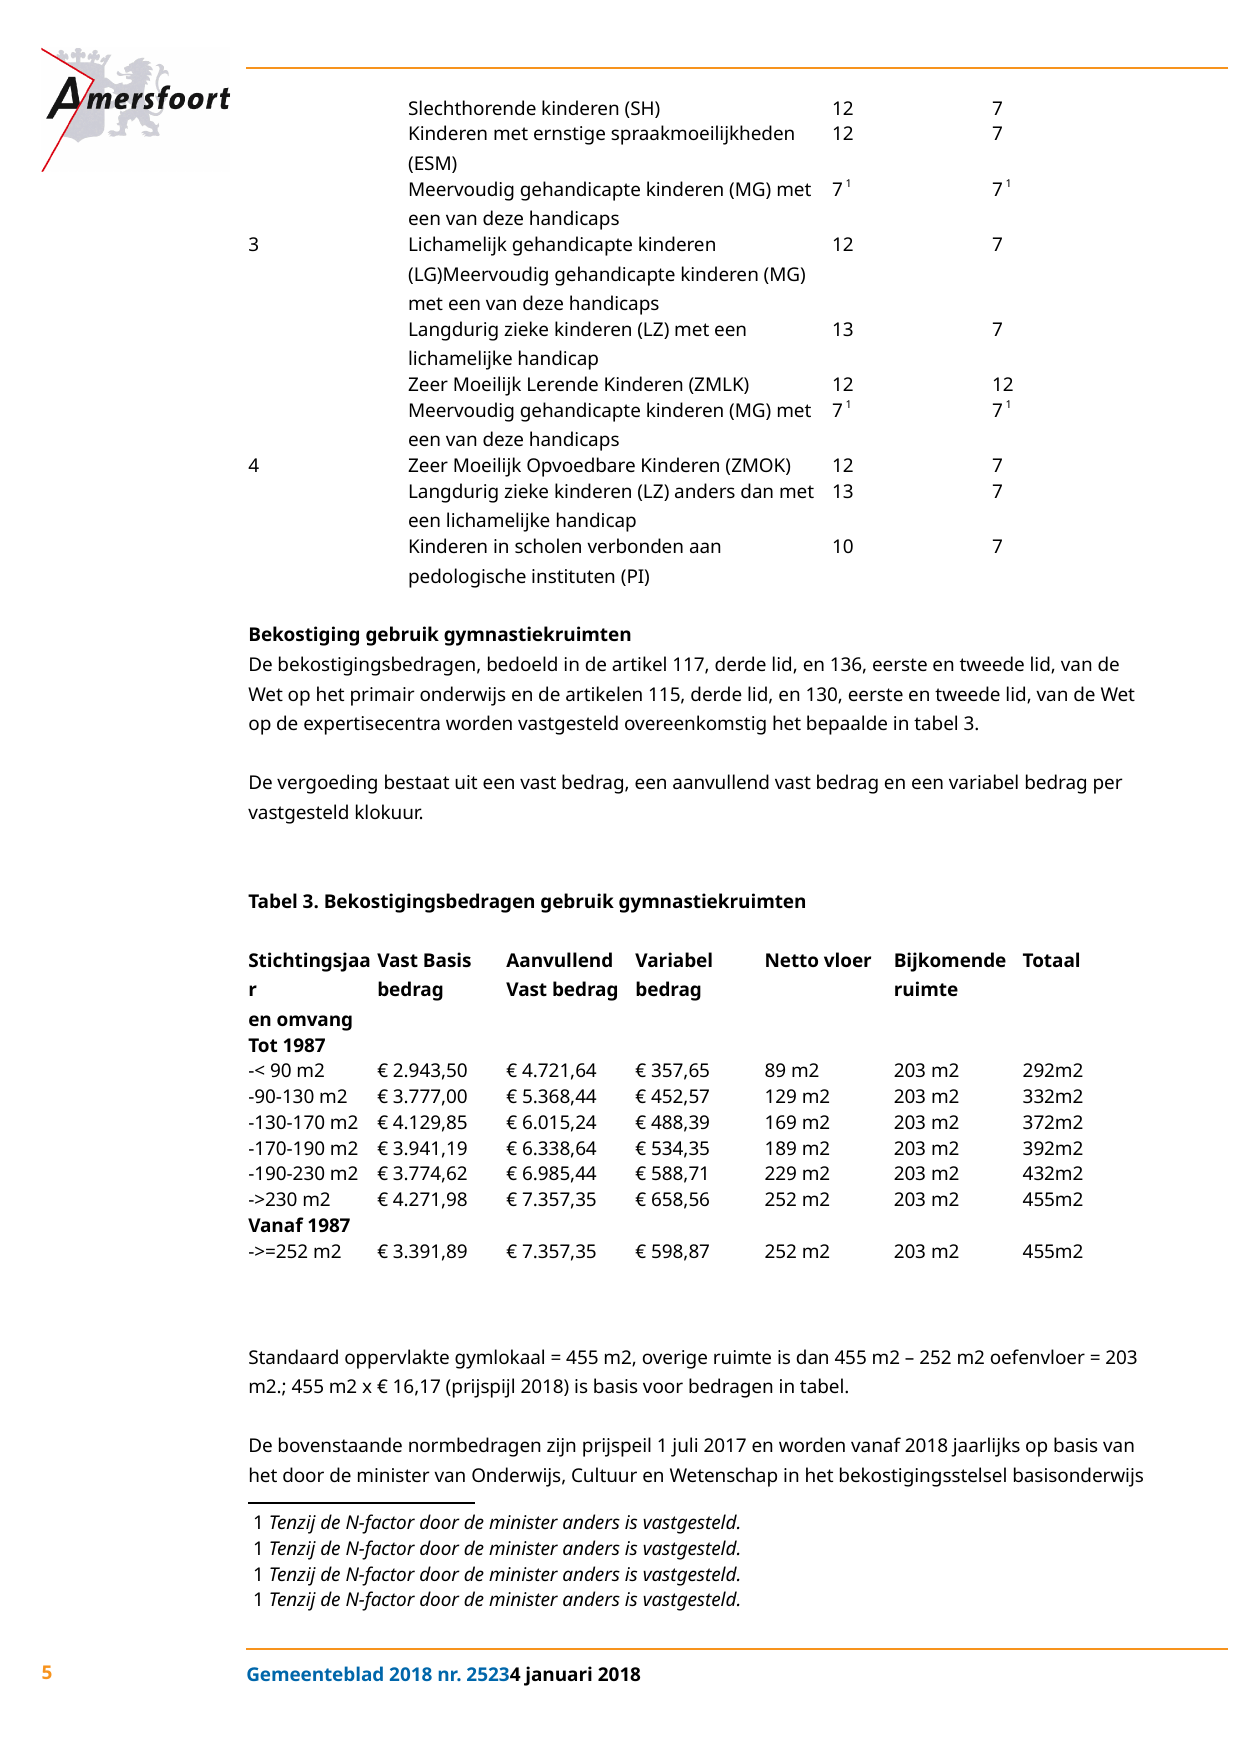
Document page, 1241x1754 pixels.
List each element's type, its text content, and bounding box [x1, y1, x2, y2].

table_cell 7 [992, 534, 1152, 589]
table_cell 455m2 [1023, 1186, 1152, 1212]
table_cell 10 [832, 534, 992, 589]
table_cell [377, 1315, 506, 1341]
table_cell [248, 1264, 377, 1289]
table_cell 3 [248, 231, 408, 452]
table_cell 203 m2 [894, 1109, 1022, 1135]
table_cell [764, 1289, 893, 1315]
table_cell 7 [992, 95, 1152, 121]
table_cell 392m2 [1023, 1135, 1152, 1161]
table_cell 7 [832, 397, 992, 452]
table_cell [248, 1315, 377, 1341]
table_header Bijkomende ruimte [894, 947, 1022, 1032]
table_cell 203 m2 [894, 1186, 1022, 1212]
table_cell [377, 1289, 506, 1315]
text Tabel 3. Bekostigingsbedragen gebruik gymnastiekruimten [248, 888, 1152, 913]
table_cell € 452,57 [635, 1084, 764, 1109]
table_cell [506, 1315, 635, 1341]
text De bekostigingsbedragen, bedoeld in de artikel 117, derde lid, en 136, eerste en tweede lid, van de Wet op het primair onderwijs en de artikelen 115, derde lid, en 130, eerste en tweede lid, van de Wet op de expertisecentra worden vastgesteld overeenkomstig het bepaalde in tabel 3. [248, 651, 1152, 736]
picture [41, 47, 231, 172]
table_cell € 488,39 [635, 1109, 764, 1135]
table_cell 203 m2 [894, 1161, 1022, 1186]
table_cell 189 m2 [764, 1135, 893, 1161]
table_cell 7 [992, 121, 1152, 176]
table_cell € 3.941,19 [377, 1135, 506, 1161]
table_header Variabel bedrag [635, 947, 764, 1032]
table_cell [1023, 1032, 1152, 1058]
table_cell 203 m2 [894, 1058, 1022, 1083]
table_cell 372m2 [1023, 1109, 1152, 1135]
table_cell [1023, 1212, 1152, 1238]
table_cell -170-190 m2 [248, 1135, 377, 1161]
table_cell 4 [248, 453, 408, 478]
table_cell 12 [832, 121, 992, 176]
table_header Netto vloer [764, 947, 893, 1032]
table_cell Slechthorende kinderen (SH) [408, 95, 832, 121]
table_cell -190-230 m2 [248, 1161, 377, 1186]
table_cell 252 m2 [764, 1238, 893, 1263]
table_cell [894, 1032, 1022, 1058]
text De bovenstaande normbedragen zijn prijspeil 1 juli 2017 en worden vanaf 2018 jaarlijks op basis van het door de minister van Onderwijs, Cultuur en Wetenschap in het bekostigingsstelsel basisonderwijs [248, 1433, 1152, 1488]
table_header Vast Basis bedrag [377, 947, 506, 1032]
table_header Aanvullend Vast bedrag [506, 947, 635, 1032]
table_cell Vanaf 1987 [248, 1212, 377, 1238]
table_cell € 2.943,50 [377, 1058, 506, 1083]
table_cell [764, 1032, 893, 1058]
table_cell [1023, 1315, 1152, 1341]
text Bekostiging gebruik gymnastiekruimten [248, 622, 1152, 647]
table_cell 7 [832, 176, 992, 231]
table_cell € 598,87 [635, 1238, 764, 1263]
table_cell € 6.338,64 [506, 1135, 635, 1161]
table_cell 7 [992, 231, 1152, 316]
table_cell [1023, 1289, 1152, 1315]
table_cell 12 [832, 453, 992, 478]
table_cell 252 m2 [764, 1186, 893, 1212]
table_cell [1023, 1264, 1152, 1289]
table_cell [635, 1289, 764, 1315]
table_cell 7 [992, 176, 1152, 231]
table_cell 7 [992, 453, 1152, 478]
table_cell € 588,71 [635, 1161, 764, 1186]
table_cell [377, 1264, 506, 1289]
table_cell [894, 1289, 1022, 1315]
table_cell 12 [832, 95, 992, 121]
table_cell 229 m2 [764, 1161, 893, 1186]
table_cell € 5.368,44 [506, 1084, 635, 1109]
table_cell 89 m2 [764, 1058, 893, 1083]
table_cell [635, 1032, 764, 1058]
table_cell [894, 1315, 1022, 1341]
table_cell € 6.015,24 [506, 1109, 635, 1135]
table_cell 332m2 [1023, 1084, 1152, 1109]
table_cell Tot 1987 [248, 1032, 377, 1058]
table_cell 7 [992, 316, 1152, 371]
table_cell € 3.777,00 [377, 1084, 506, 1109]
table_cell Kinderen met ernstige spraakmoeilijkheden (ESM) [408, 121, 832, 176]
table_cell 13 [832, 478, 992, 533]
table_cell Meervoudig gehandicapte kinderen (MG) met een van deze handicaps [408, 397, 832, 452]
table_cell [635, 1212, 764, 1238]
table_cell [248, 1289, 377, 1315]
text Standaard oppervlakte gymlokaal = 455 m2, overige ruimte is dan 455 m2 – 252 m2 oefenvloer = 203 m2.; 455 m2 x € 16,17 (prijspijl 2018) is basis voor bedragen in tabel. [248, 1344, 1152, 1399]
table_header Totaal [1023, 947, 1152, 1032]
table_cell [764, 1264, 893, 1289]
table_cell [506, 1212, 635, 1238]
table_cell 203 m2 [894, 1084, 1022, 1109]
table_cell € 4.721,64 [506, 1058, 635, 1083]
table_cell Lichamelijk gehandicapte kinderen (LG)Meervoudig gehandicapte kinderen (MG) met een van deze handicaps [408, 231, 832, 316]
table_cell [635, 1264, 764, 1289]
table_cell Meervoudig gehandicapte kinderen (MG) met een van deze handicaps [408, 176, 832, 231]
table_cell [377, 1032, 506, 1058]
table_cell [506, 1032, 635, 1058]
table_cell 7 [992, 397, 1152, 452]
table_cell 12 [832, 371, 992, 397]
table_cell Langdurig zieke kinderen (LZ) met een lichamelijke handicap [408, 316, 832, 371]
table_cell 203 m2 [894, 1238, 1022, 1263]
table_cell € 7.357,35 [506, 1238, 635, 1263]
table_cell ->230 m2 [248, 1186, 377, 1212]
table_cell [764, 1212, 893, 1238]
table_cell 7 [992, 478, 1152, 533]
table_cell € 3.391,89 [377, 1238, 506, 1263]
table_cell ->=252 m2 [248, 1238, 377, 1263]
table_cell [764, 1315, 893, 1341]
table_cell 12 [992, 371, 1152, 397]
table_cell 455m2 [1023, 1238, 1152, 1263]
table_cell 13 [832, 316, 992, 371]
text De vergoeding bestaat uit een vast bedrag, een aanvullend vast bedrag en een variabel bedrag per vastgesteld klokuur. [248, 769, 1152, 825]
table_cell -< 90 m2 [248, 1058, 377, 1083]
table_cell € 357,65 [635, 1058, 764, 1083]
table_cell Langdurig zieke kinderen (LZ) anders dan met een lichamelijke handicap [408, 478, 832, 533]
table_cell 169 m2 [764, 1109, 893, 1135]
table_cell 432m2 [1023, 1161, 1152, 1186]
table_cell [506, 1264, 635, 1289]
table_cell 129 m2 [764, 1084, 893, 1109]
table_cell 203 m2 [894, 1135, 1022, 1161]
table_cell [635, 1315, 764, 1341]
table_cell € 658,56 [635, 1186, 764, 1212]
table_cell € 534,35 [635, 1135, 764, 1161]
table_cell € 6.985,44 [506, 1161, 635, 1186]
table_cell [248, 95, 408, 231]
table_cell [894, 1264, 1022, 1289]
table_cell € 4.271,98 [377, 1186, 506, 1212]
table_cell [894, 1212, 1022, 1238]
table_cell € 7.357,35 [506, 1186, 635, 1212]
table_cell 12 [832, 231, 992, 316]
table_cell [377, 1212, 506, 1238]
table_cell -130-170 m2 [248, 1109, 377, 1135]
table_cell Zeer Moeilijk Lerende Kinderen (ZMLK) [408, 371, 832, 397]
table_cell € 3.774,62 [377, 1161, 506, 1186]
table_cell 292m2 [1023, 1058, 1152, 1083]
table_cell -90-130 m2 [248, 1084, 377, 1109]
table_header Stichtingsjaar en omvang [248, 947, 377, 1032]
table_cell Zeer Moeilijk Opvoedbare Kinderen (ZMOK) [408, 453, 832, 478]
table_cell Kinderen in scholen verbonden aan pedologische instituten (PI) [408, 534, 832, 589]
table_cell € 4.129,85 [377, 1109, 506, 1135]
table_cell [506, 1289, 635, 1315]
